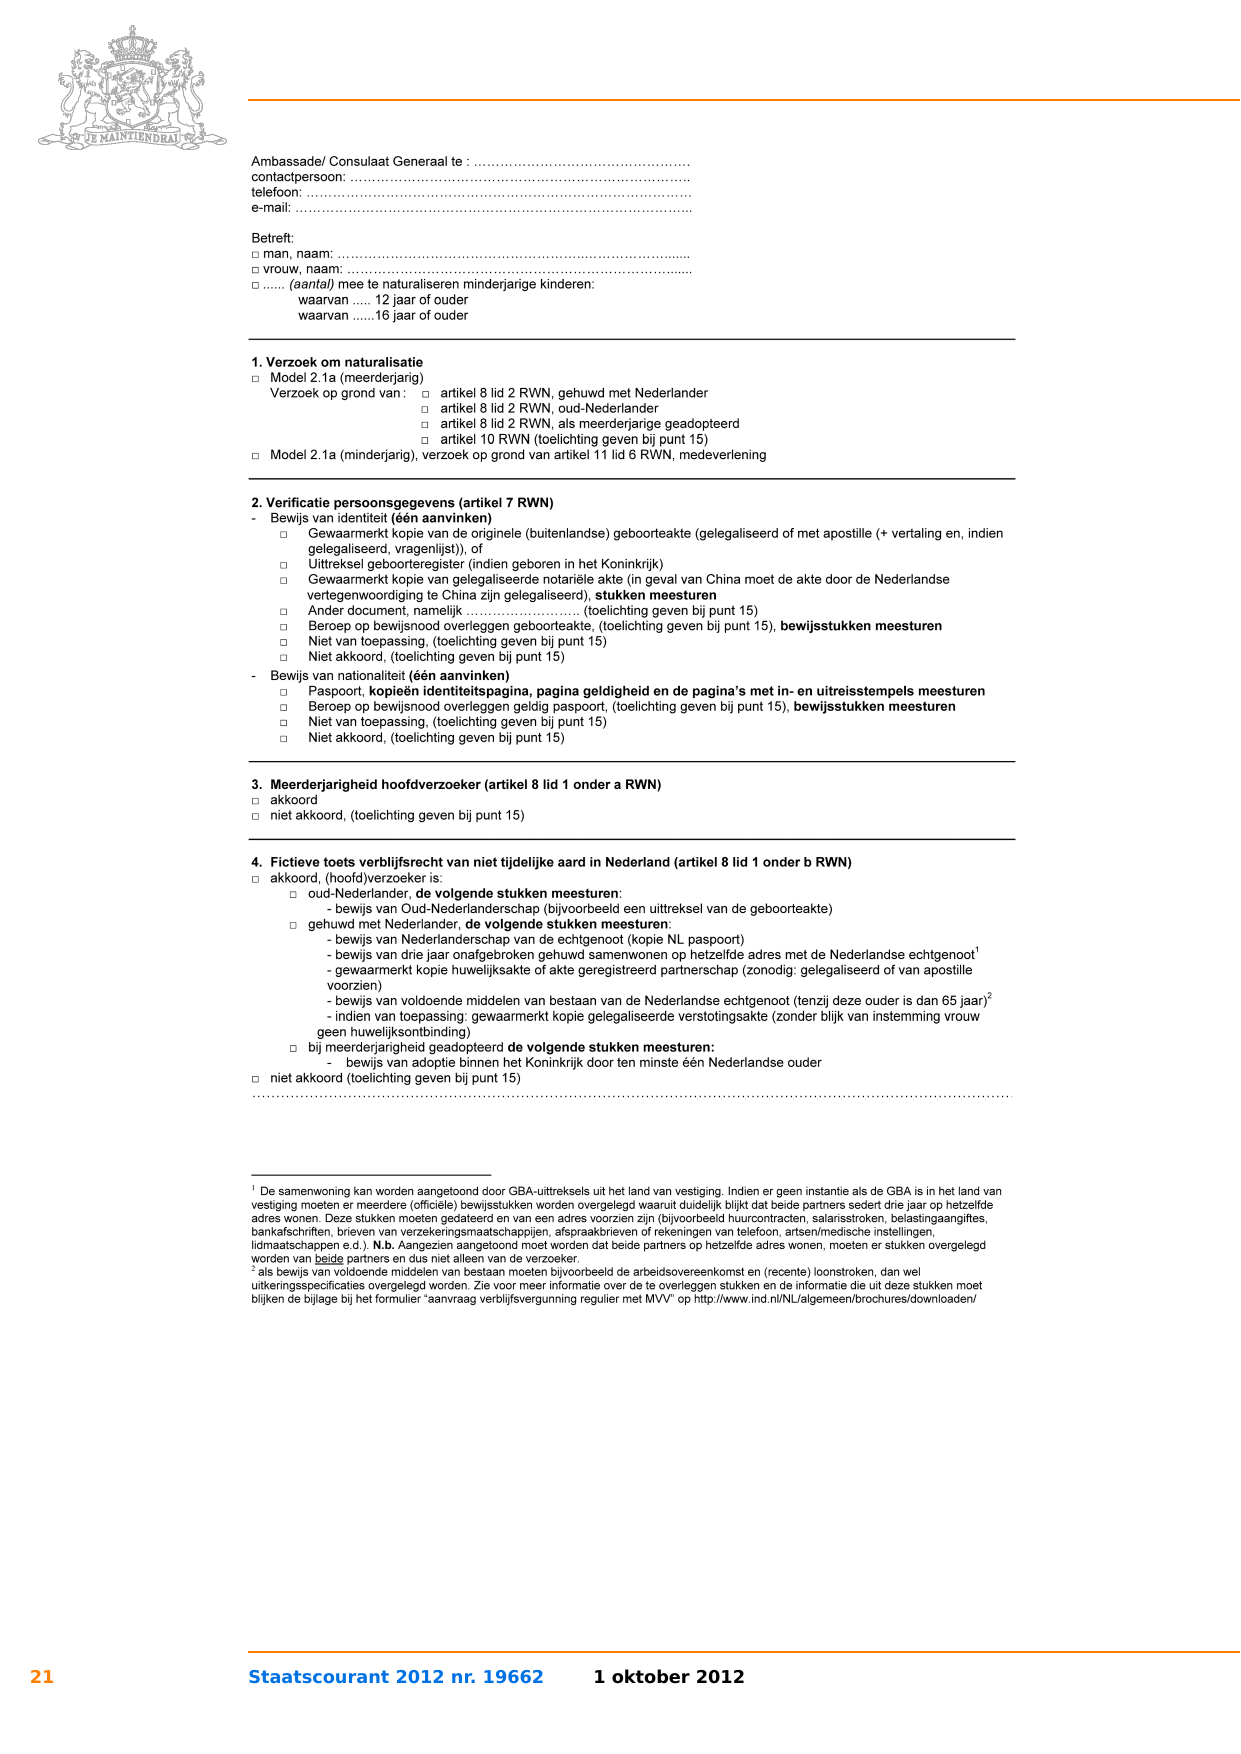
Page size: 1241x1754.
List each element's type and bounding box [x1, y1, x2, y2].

picture [38, 25, 227, 150]
picture [248, 155, 1016, 1307]
